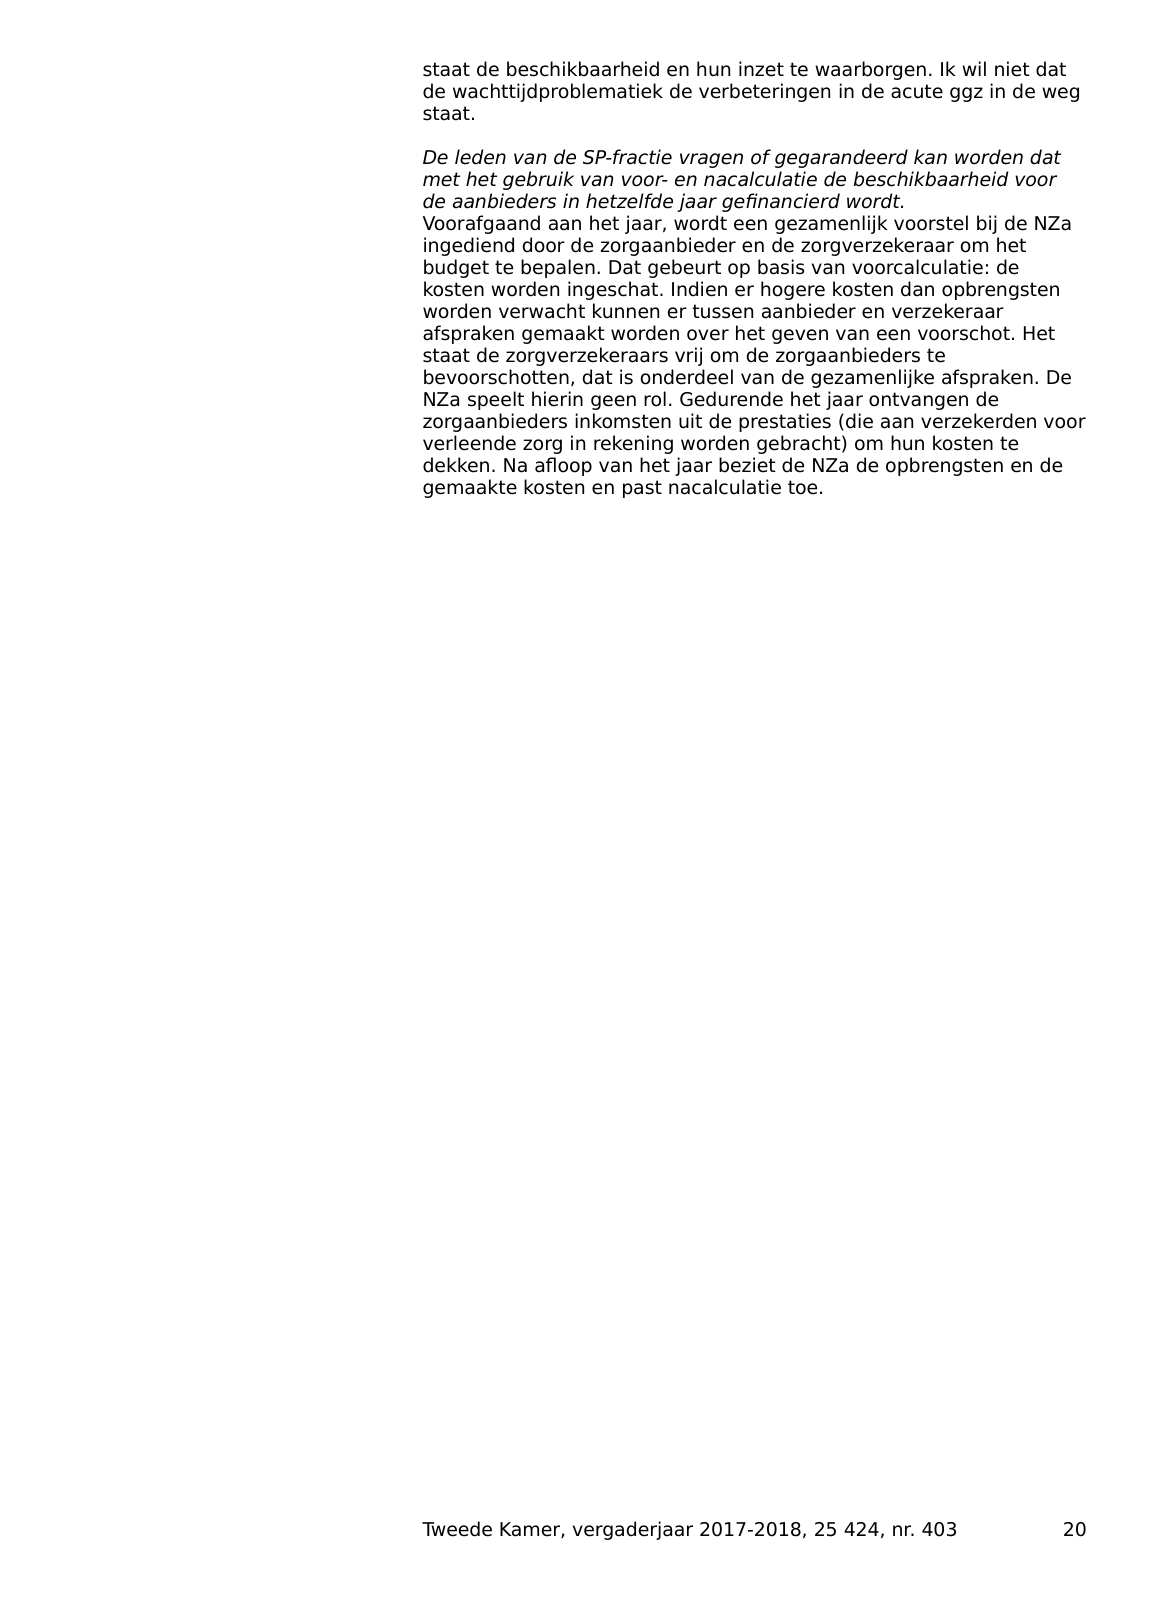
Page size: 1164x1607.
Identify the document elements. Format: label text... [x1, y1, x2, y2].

text De leden van de SP-fractie vragen of gegarandeerd kan worden dat met het gebruik van voor- en nacalculatie de beschikbaarheid voor de aanbieders in hetzelfde jaar gefinancierd wordt. [422, 147, 1087, 213]
text Voorafgaand aan het jaar, wordt een gezamenlijk voorstel bij de NZa ingediend door de zorgaanbieder en de zorgverzekeraar om het budget te bepalen. Dat gebeurt op basis van voorcalculatie: de kosten worden ingeschat. Indien er hogere kosten dan opbrengsten worden verwacht kunnen er tussen aanbieder en verzekeraar afspraken gemaakt worden over het geven van een voorschot. Het staat de zorgverzekeraars vrij om de zorgaanbieders te bevoorschotten, dat is onderdeel van de gezamenlijke afspraken. De NZa speelt hierin geen rol. Gedurende het jaar ontvangen de zorgaanbieders inkomsten uit de prestaties (die aan verzekerden voor verleende zorg in rekening worden gebracht) om hun kosten te dekken. Na afloop van het jaar beziet de NZa de opbrengsten en de gemaakte kosten en past nacalculatie toe. [422, 213, 1087, 499]
text staat de beschikbaarheid en hun inzet te waarborgen. Ik wil niet dat de wachttijdproblematiek de verbeteringen in de acute ggz in de weg staat. [422, 59, 1087, 125]
